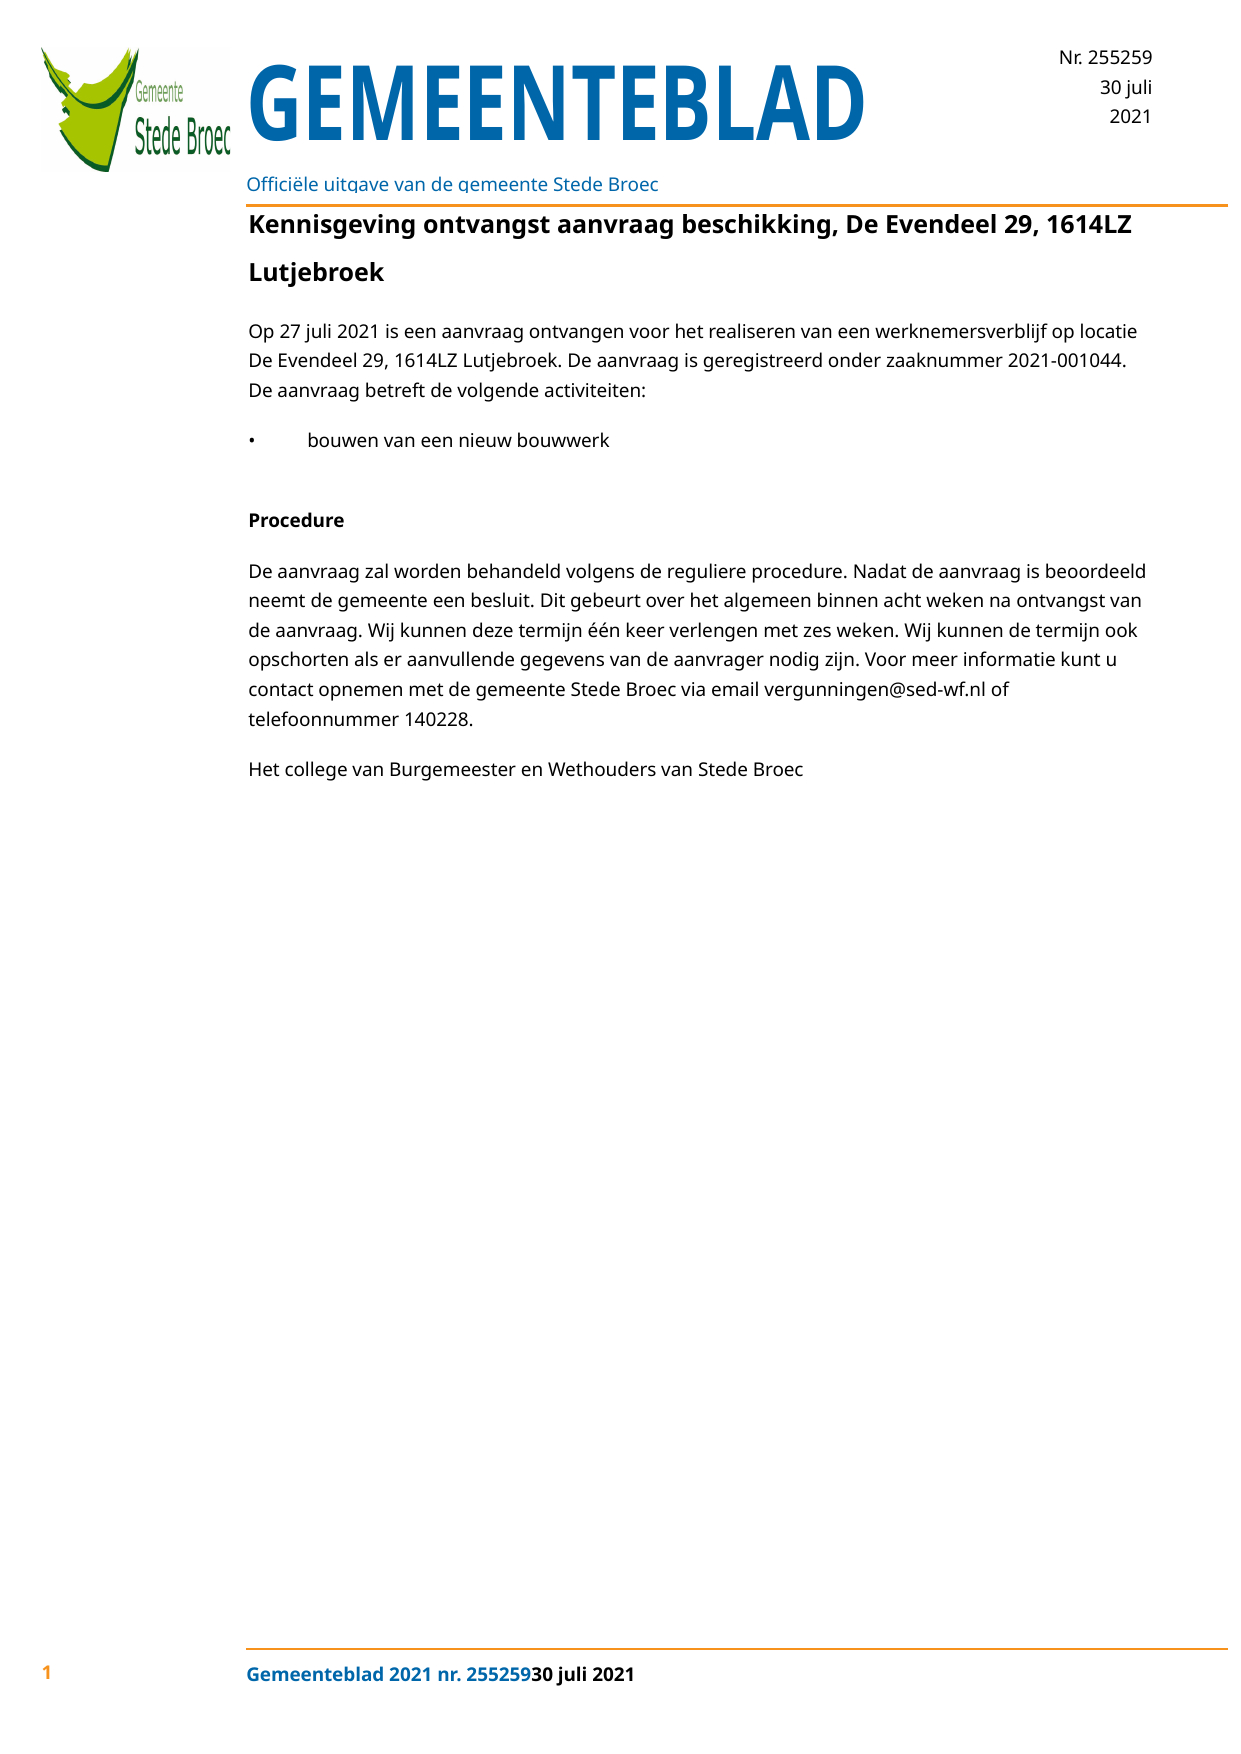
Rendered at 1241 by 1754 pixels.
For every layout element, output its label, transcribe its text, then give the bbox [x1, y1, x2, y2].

picture [41, 47, 231, 172]
text Het college van Burgemeester en Wethouders van Stede Broec [248, 756, 1152, 782]
text Procedure [248, 507, 1152, 533]
text De aanvraag zal worden behandeld volgens de reguliere procedure. Nadat de aanvraag is beoordeeld neemt de gemeente een besluit. Dit gebeurt over het algemeen binnen acht weken na ontvangst van de aanvraag. Wij kunnen deze termijn één keer verlengen met zes weken. Wij kunnen de termijn ook opschorten als er aanvullende gegevens van de aanvrager nodig zijn. Voor meer informatie kunt u contact opnemen met de gemeente Stede Broec via email vergunningen@sed-wf.nl of telefoonnummer 140228. [248, 558, 1152, 732]
list bouwen van een nieuw bouwwerk [248, 427, 1152, 453]
text Op 27 juli 2021 is een aanvraag ontvangen voor het realiseren van een werknemersverblijf op locatie De Evendeel 29, 1614LZ Lutjebroek. De aanvraag is geregistreerd onder zaaknummer 2021-001044. De aanvraag betreft de volgende activiteiten: [248, 318, 1152, 403]
text Kennisgeving ontvangst aanvraag beschikking, De Evendeel 29, 1614LZ Lutjebroek [248, 207, 1152, 288]
